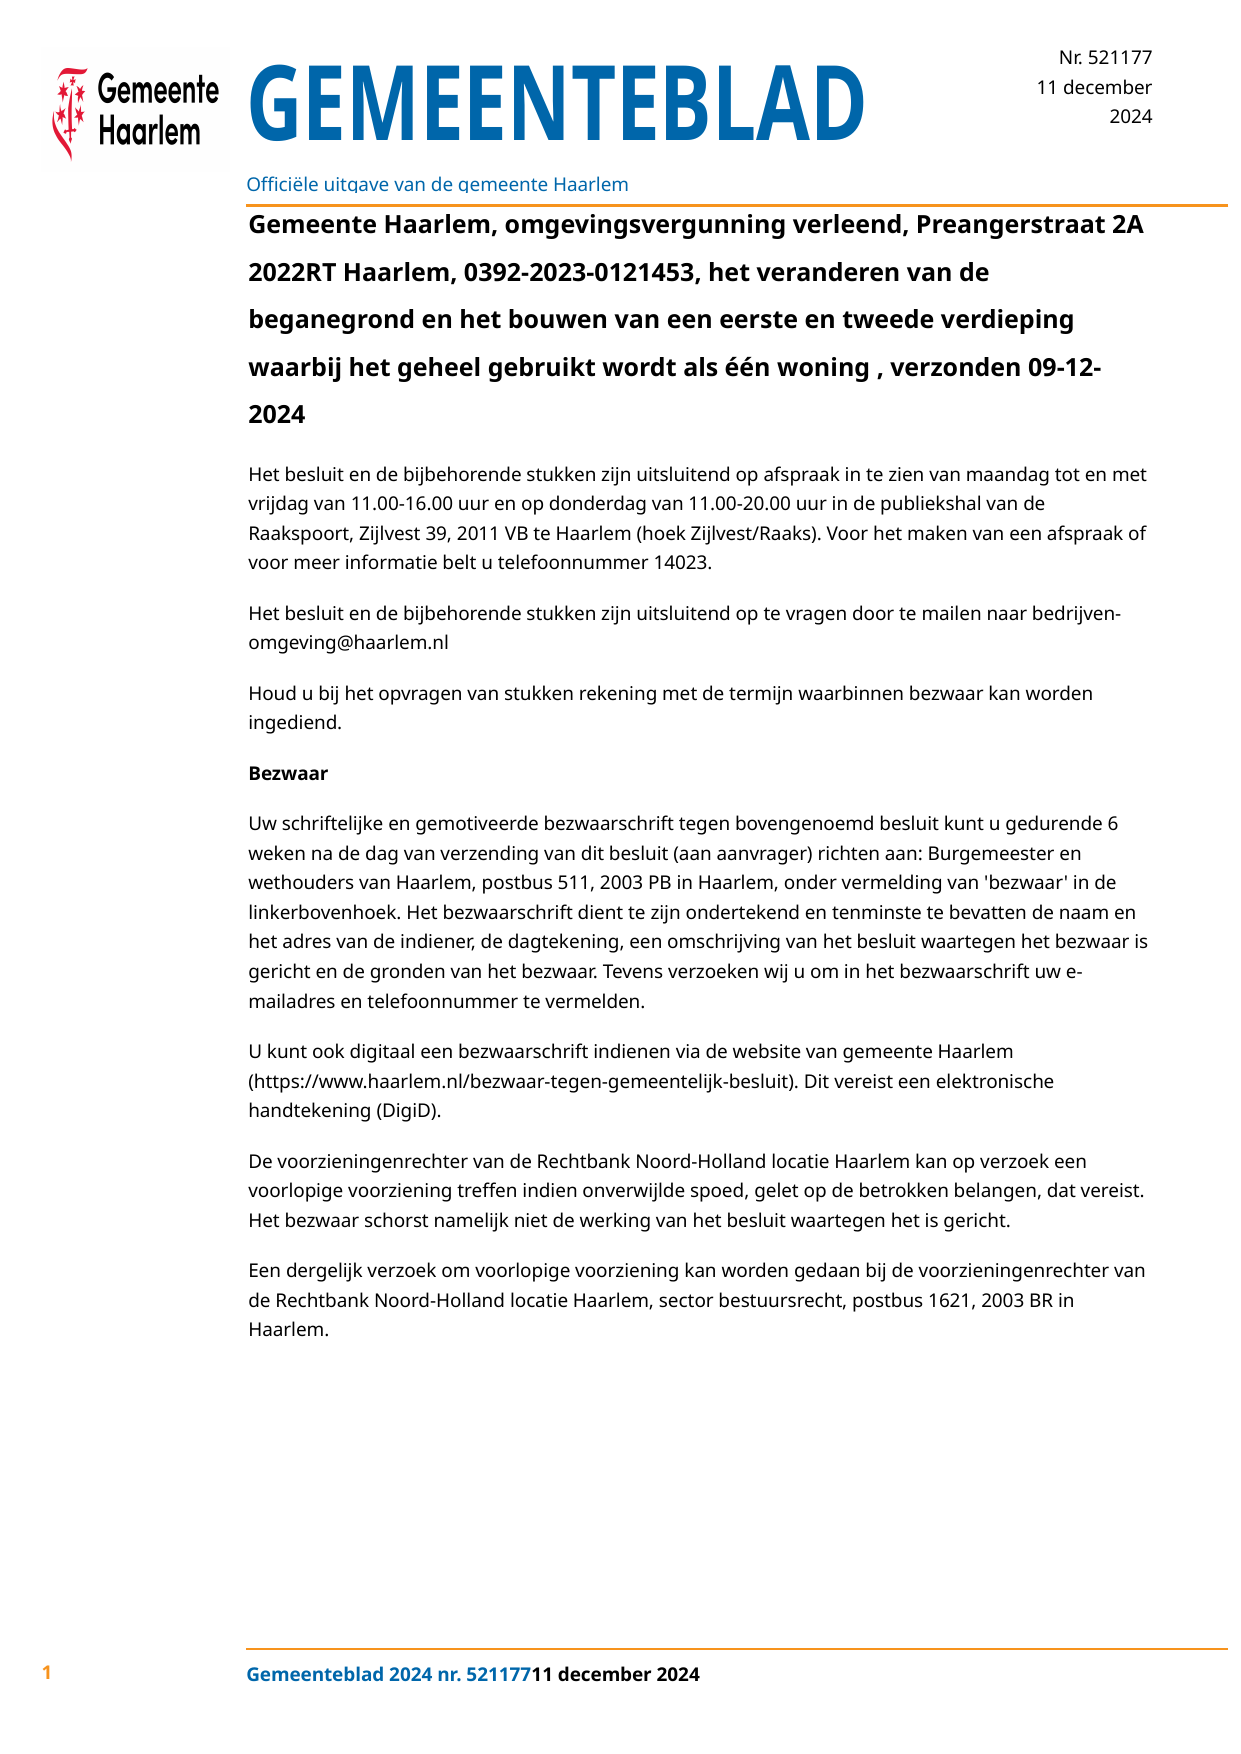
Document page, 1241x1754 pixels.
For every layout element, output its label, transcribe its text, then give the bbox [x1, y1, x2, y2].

text Een dergelijk verzoek om voorlopige voorziening kan worden gedaan bij de voorzieningenrechter van de Rechtbank Noord-Holland locatie Haarlem, sector bestuursrecht, postbus 1621, 2003 BR in Haarlem. [248, 1257, 1152, 1342]
text U kunt ook digitaal een bezwaarschrift indienen via de website van gemeente Haarlem (https://www.haarlem.nl/bezwaar-tegen-gemeentelijk-besluit). Dit vereist een elektronische handtekening (DigiD). [248, 1038, 1152, 1123]
text Het besluit en de bijbehorende stukken zijn uitsluitend op afspraak in te zien van maandag tot en met vrijdag van 11.00-16.00 uur en op donderdag van 11.00-20.00 uur in de publiekshal van de Raakspoort, Zijlvest 39, 2011 VB te Haarlem (hoek Zijlvest/Raaks). Voor het maken van een afspraak of voor meer informatie belt u telefoonnummer 14023. [248, 461, 1152, 575]
picture [41, 47, 231, 172]
text Houd u bij het opvragen van stukken rekening met de termijn waarbinnen bezwaar kan worden ingediend. [248, 680, 1152, 735]
text De voorzieningenrechter van de Rechtbank Noord-Holland locatie Haarlem kan op verzoek een voorlopige voorziening treffen indien onverwijlde spoed, gelet op de betrokken belangen, dat vereist. Het bezwaar schorst namelijk niet de werking van het besluit waartegen het is gericht. [248, 1148, 1152, 1233]
text Gemeente Haarlem, omgevingsvergunning verleend, Preangerstraat 2A 2022RT Haarlem, 0392-2023-0121453, het veranderen van de beganegrond en het bouwen van een eerste en tweede verdieping waarbij het geheel gebruikt wordt als één woning , verzonden 09-12-2024 [248, 207, 1152, 431]
text Uw schriftelijke en gemotiveerde bezwaarschrift tegen bovengenoemd besluit kunt u gedurende 6 weken na de dag van verzending van dit besluit (aan aanvrager) richten aan: Burgemeester en wethouders van Haarlem, postbus 511, 2003 PB in Haarlem, onder vermelding van 'bezwaar' in de linkerbovenhoek. Het bezwaarschrift dient te zijn ondertekend en tenminste te bevatten de naam en het adres van de indiener, de dagtekening, een omschrijving van het besluit waartegen het bezwaar is gericht en de gronden van het bezwaar. Tevens verzoeken wij u om in het bezwaarschrift uw e-mailadres en telefoonnummer te vermelden. [248, 810, 1152, 1013]
text Bezwaar [248, 760, 1152, 786]
text Het besluit en de bijbehorende stukken zijn uitsluitend op te vragen door te mailen naar bedrijven-omgeving@haarlem.nl [248, 600, 1152, 655]
